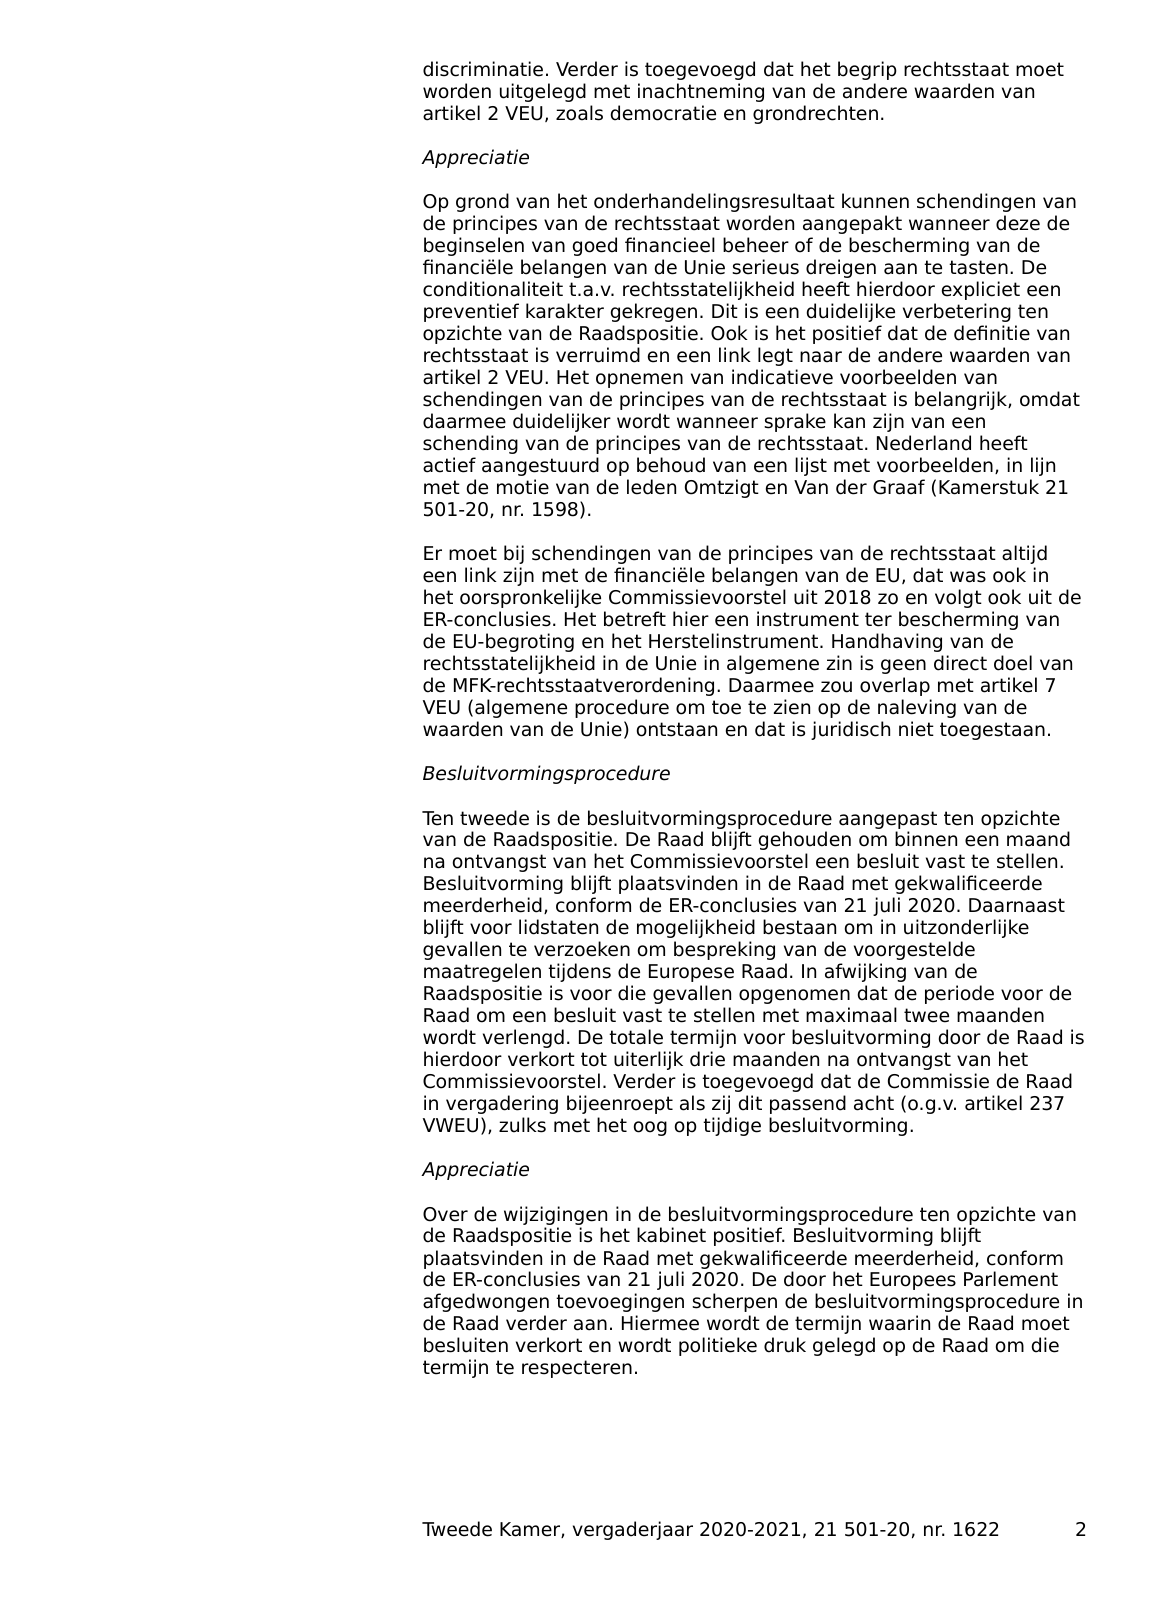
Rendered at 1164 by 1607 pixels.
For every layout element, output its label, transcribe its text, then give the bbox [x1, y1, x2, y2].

text Er moet bij schendingen van de principes van de rechtsstaat altijd een link zijn met de financiële belangen van de EU, dat was ook in het oorspronkelijke Commissievoorstel uit 2018 zo en volgt ook uit de ER-conclusies. Het betreft hier een instrument ter bescherming van de EU-begroting en het Herstelinstrument. Handhaving van de rechtsstatelijkheid in de Unie in algemene zin is geen direct doel van de MFK-rechtsstaatverordening. Daarmee zou overlap met artikel 7 VEU (algemene procedure om toe te zien op de naleving van de waarden van de Unie) ontstaan en dat is juridisch niet toegestaan. [422, 543, 1087, 741]
subtitle Appreciatie [422, 147, 1087, 169]
text Ten tweede is de besluitvormingsprocedure aangepast ten opzichte van de Raadspositie. De Raad blijft gehouden om binnen een maand na ontvangst van het Commissievoorstel een besluit vast te stellen. Besluitvorming blijft plaatsvinden in de Raad met gekwalificeerde meerderheid, conform de ER-conclusies van 21 juli 2020. Daarnaast blijft voor lidstaten de mogelijkheid bestaan om in uitzonderlijke gevallen te verzoeken om bespreking van de voorgestelde maatregelen tijdens de Europese Raad. In afwijking van de Raadspositie is voor die gevallen opgenomen dat de periode voor de Raad om een besluit vast te stellen met maximaal twee maanden wordt verlengd. De totale termijn voor besluitvorming door de Raad is hierdoor verkort tot uiterlijk drie maanden na ontvangst van het Commissievoorstel. Verder is toegevoegd dat de Commissie de Raad in vergadering bijeenroept als zij dit passend acht (o.g.v. artikel 237 VWEU), zulks met het oog op tijdige besluitvorming. [422, 807, 1087, 1137]
text Op grond van het onderhandelingsresultaat kunnen schendingen van de principes van de rechtsstaat worden aangepakt wanneer deze de beginselen van goed financieel beheer of de bescherming van de financiële belangen van de Unie serieus dreigen aan te tasten. De conditionaliteit t.a.v. rechtsstatelijkheid heeft hierdoor expliciet een preventief karakter gekregen. Dit is een duidelijke verbetering ten opzichte van de Raadspositie. Ook is het positief dat de definitie van rechtsstaat is verruimd en een link legt naar de andere waarden van artikel 2 VEU. Het opnemen van indicatieve voorbeelden van schendingen van de principes van de rechtsstaat is belangrijk, omdat daarmee duidelijker wordt wanneer sprake kan zijn van een schending van de principes van de rechtsstaat. Nederland heeft actief aangestuurd op behoud van een lijst met voorbeelden, in lijn met de motie van de leden Omtzigt en Van der Graaf (Kamerstuk 21 501-20, nr. 1598). [422, 191, 1087, 521]
text Over de wijzigingen in de besluitvormingsprocedure ten opzichte van de Raadspositie is het kabinet positief. Besluitvorming blijft plaatsvinden in de Raad met gekwalificeerde meerderheid, conform de ER-conclusies van 21 juli 2020. De door het Europees Parlement afgedwongen toevoegingen scherpen de besluitvormingsprocedure in de Raad verder aan. Hiermee wordt de termijn waarin de Raad moet besluiten verkort en wordt politieke druk gelegd op de Raad om die termijn te respecteren. [422, 1203, 1087, 1379]
subtitle Appreciatie [422, 1159, 1087, 1181]
text discriminatie. Verder is toegevoegd dat het begrip rechtsstaat moet worden uitgelegd met inachtneming van de andere waarden van artikel 2 VEU, zoals democratie en grondrechten. [422, 59, 1087, 125]
subtitle Besluitvormingsprocedure [422, 763, 1087, 785]
